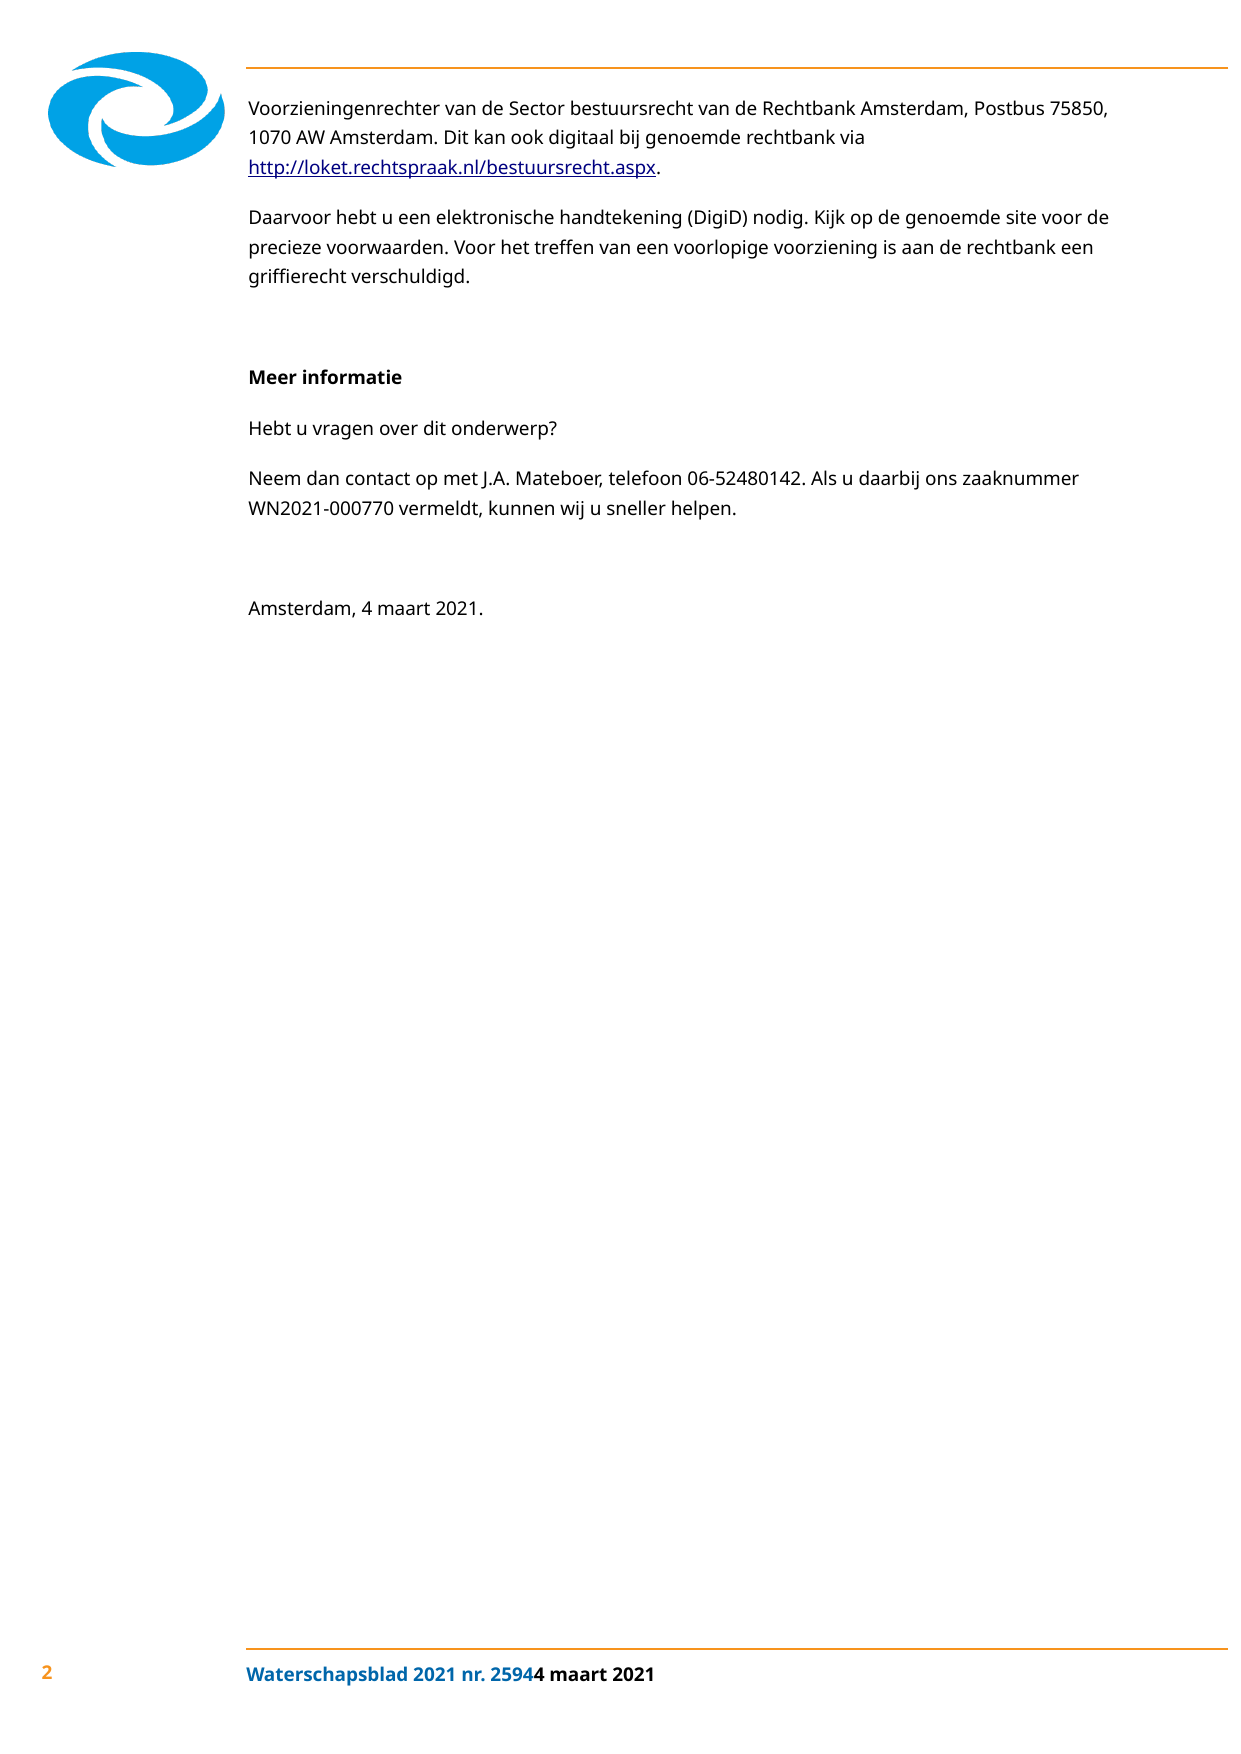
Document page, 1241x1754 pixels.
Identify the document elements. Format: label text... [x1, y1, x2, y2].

text Voorzieningenrechter van de Sector bestuursrecht van de Rechtbank Amsterdam, Postbus 75850, 1070 AW Amsterdam. Dit kan ook digitaal bij genoemde rechtbank via http://loket.rechtspraak.nl/bestuursrecht.aspx. [248, 95, 1152, 180]
picture [41, 47, 231, 172]
text Meer informatie [248, 364, 1152, 390]
text Daarvoor hebt u een elektronische handtekening (DigiD) nodig. Kijk op de genoemde site voor de precieze voorwaarden. Voor het treffen van een voorlopige voorziening is aan de rechtbank een griffierecht verschuldigd. [248, 204, 1152, 289]
text Neem dan contact op met J.A. Mateboer, telefoon 06-52480142. Als u daarbij ons zaaknummer WN2021-000770 vermeldt, kunnen wij u sneller helpen. [248, 465, 1152, 521]
text Amsterdam, 4 maart 2021. [248, 596, 1152, 621]
text Hebt u vragen over dit onderwerp? [248, 415, 1152, 441]
